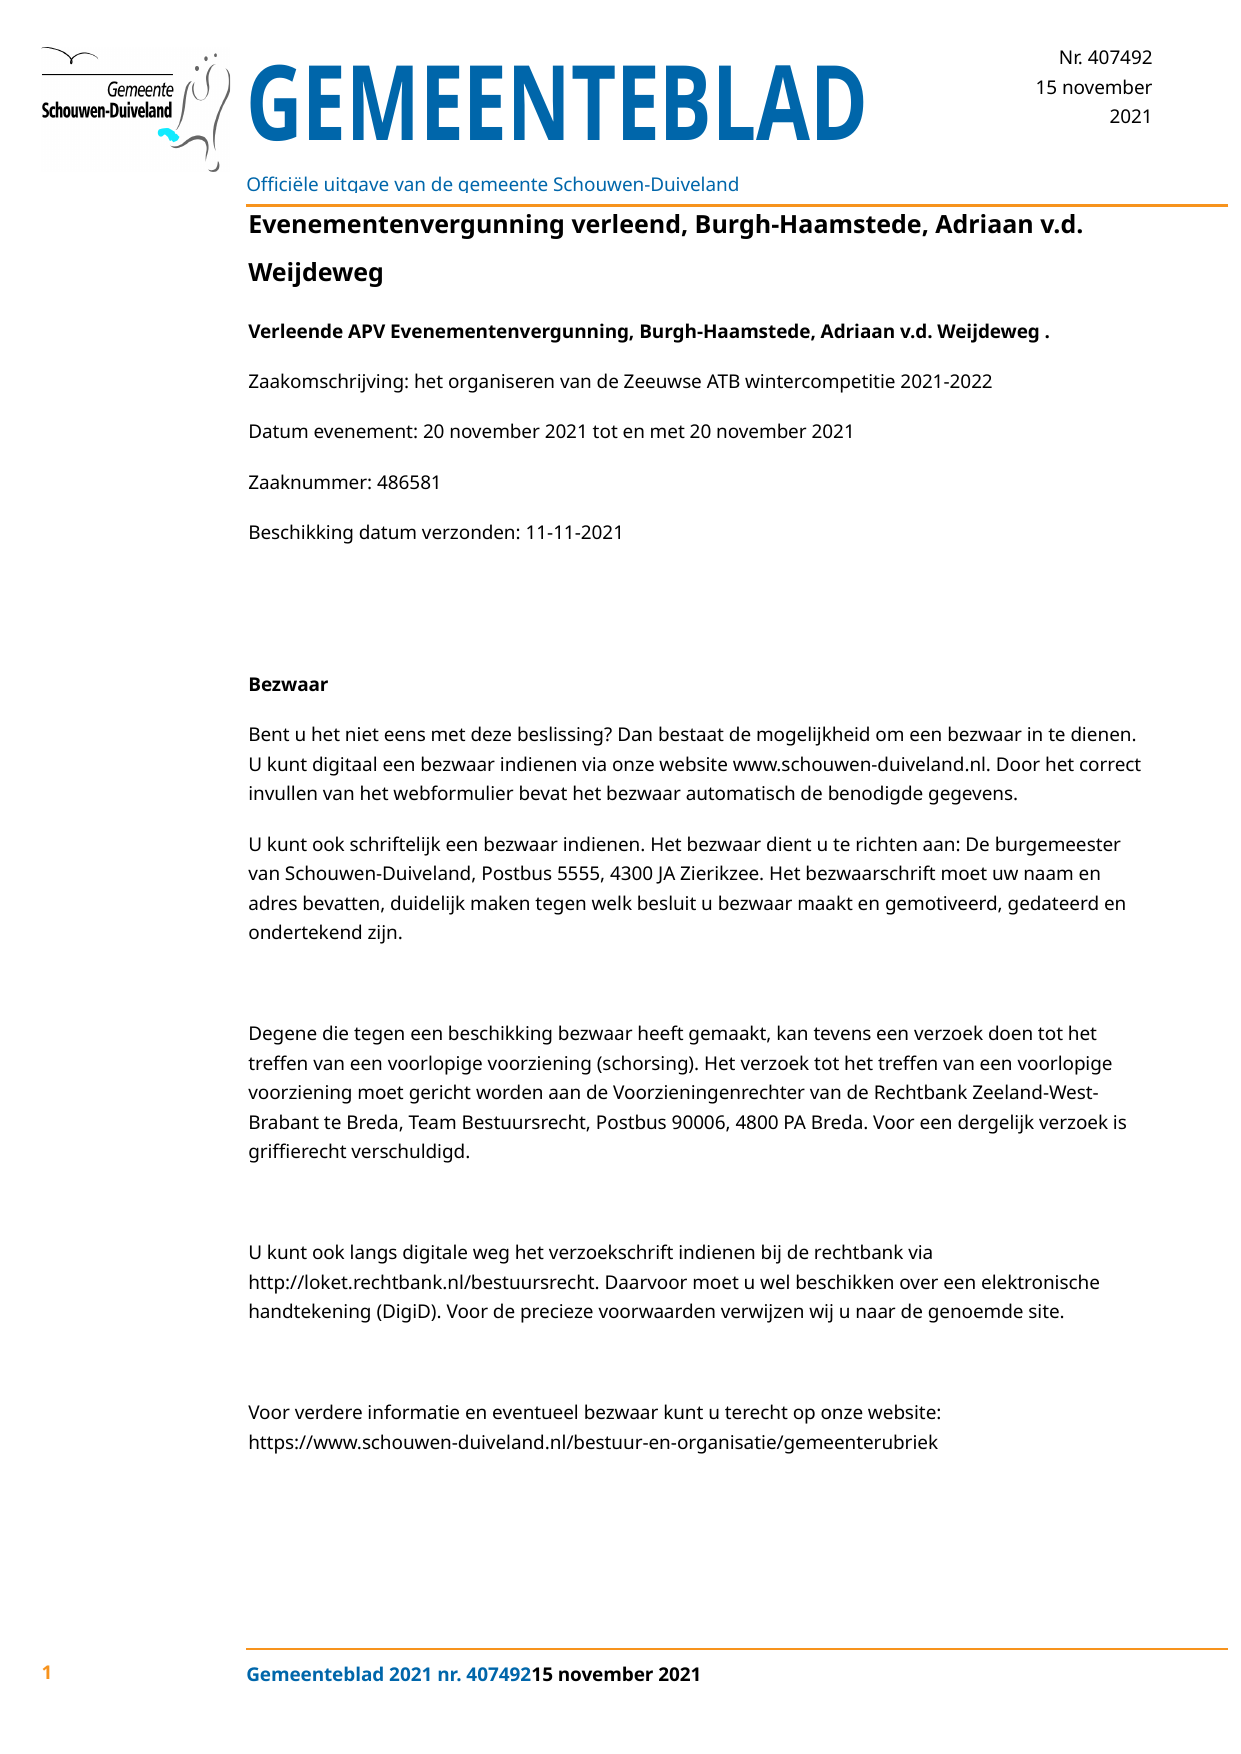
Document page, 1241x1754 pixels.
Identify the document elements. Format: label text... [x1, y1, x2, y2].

text Zaakomschrijving: het organiseren van de Zeeuwse ATB wintercompetitie 2021-2022 [248, 368, 1152, 394]
text Datum evenement: 20 november 2021 tot en met 20 november 2021 [248, 419, 1152, 444]
text Bezwaar [248, 671, 1152, 697]
text Degene die tegen een beschikking bezwaar heeft gemaakt, kan tevens een verzoek doen tot het treffen van een voorlopige voorziening (schorsing). Het verzoek tot het treffen van een voorlopige voorziening moet gericht worden aan de Voorzieningenrechter van de Rechtbank Zeeland-West-Brabant te Breda, Team Bestuursrecht, Postbus 90006, 4800 PA Breda. Voor een dergelijk verzoek is griffierecht verschuldigd. [248, 1020, 1152, 1164]
text U kunt ook langs digitale weg het verzoekschrift indienen bij de rechtbank via http://loket.rechtbank.nl/bestuursrecht. Daarvoor moet u wel beschikken over een elektronische handtekening (DigiD). Voor de precieze voorwaarden verwijzen wij u naar de genoemde site. [248, 1239, 1152, 1324]
text Evenementenvergunning verleend, Burgh-Haamstede, Adriaan v.d. Weijdeweg [248, 207, 1152, 288]
text U kunt ook schriftelijk een bezwaar indienen. Het bezwaar dient u te richten aan: De burgemeester van Schouwen-Duiveland, Postbus 5555, 4300 JA Zierikzee. Het bezwaarschrift moet uw naam en adres bevatten, duidelijk maken tegen welk besluit u bezwaar maakt en gemotiveerd, gedateerd en ondertekend zijn. [248, 831, 1152, 945]
text Voor verdere informatie en eventueel bezwaar kunt u terecht op onze website: https://www.schouwen-duiveland.nl/bestuur-en-organisatie/gemeenterubriek [248, 1399, 1152, 1455]
text Beschikking datum verzonden: 11-11-2021 [248, 519, 1152, 545]
text Zaaknummer: 486581 [248, 469, 1152, 495]
picture [41, 47, 231, 172]
text Verleende APV Evenementenvergunning, Burgh-Haamstede, Adriaan v.d. Weijdeweg . [248, 318, 1152, 344]
text Bent u het niet eens met deze beslissing? Dan bestaat de mogelijkheid om een bezwaar in te dienen. U kunt digitaal een bezwaar indienen via onze website www.schouwen-duiveland.nl. Door het correct invullen van het webformulier bevat het bezwaar automatisch de benodigde gegevens. [248, 721, 1152, 806]
